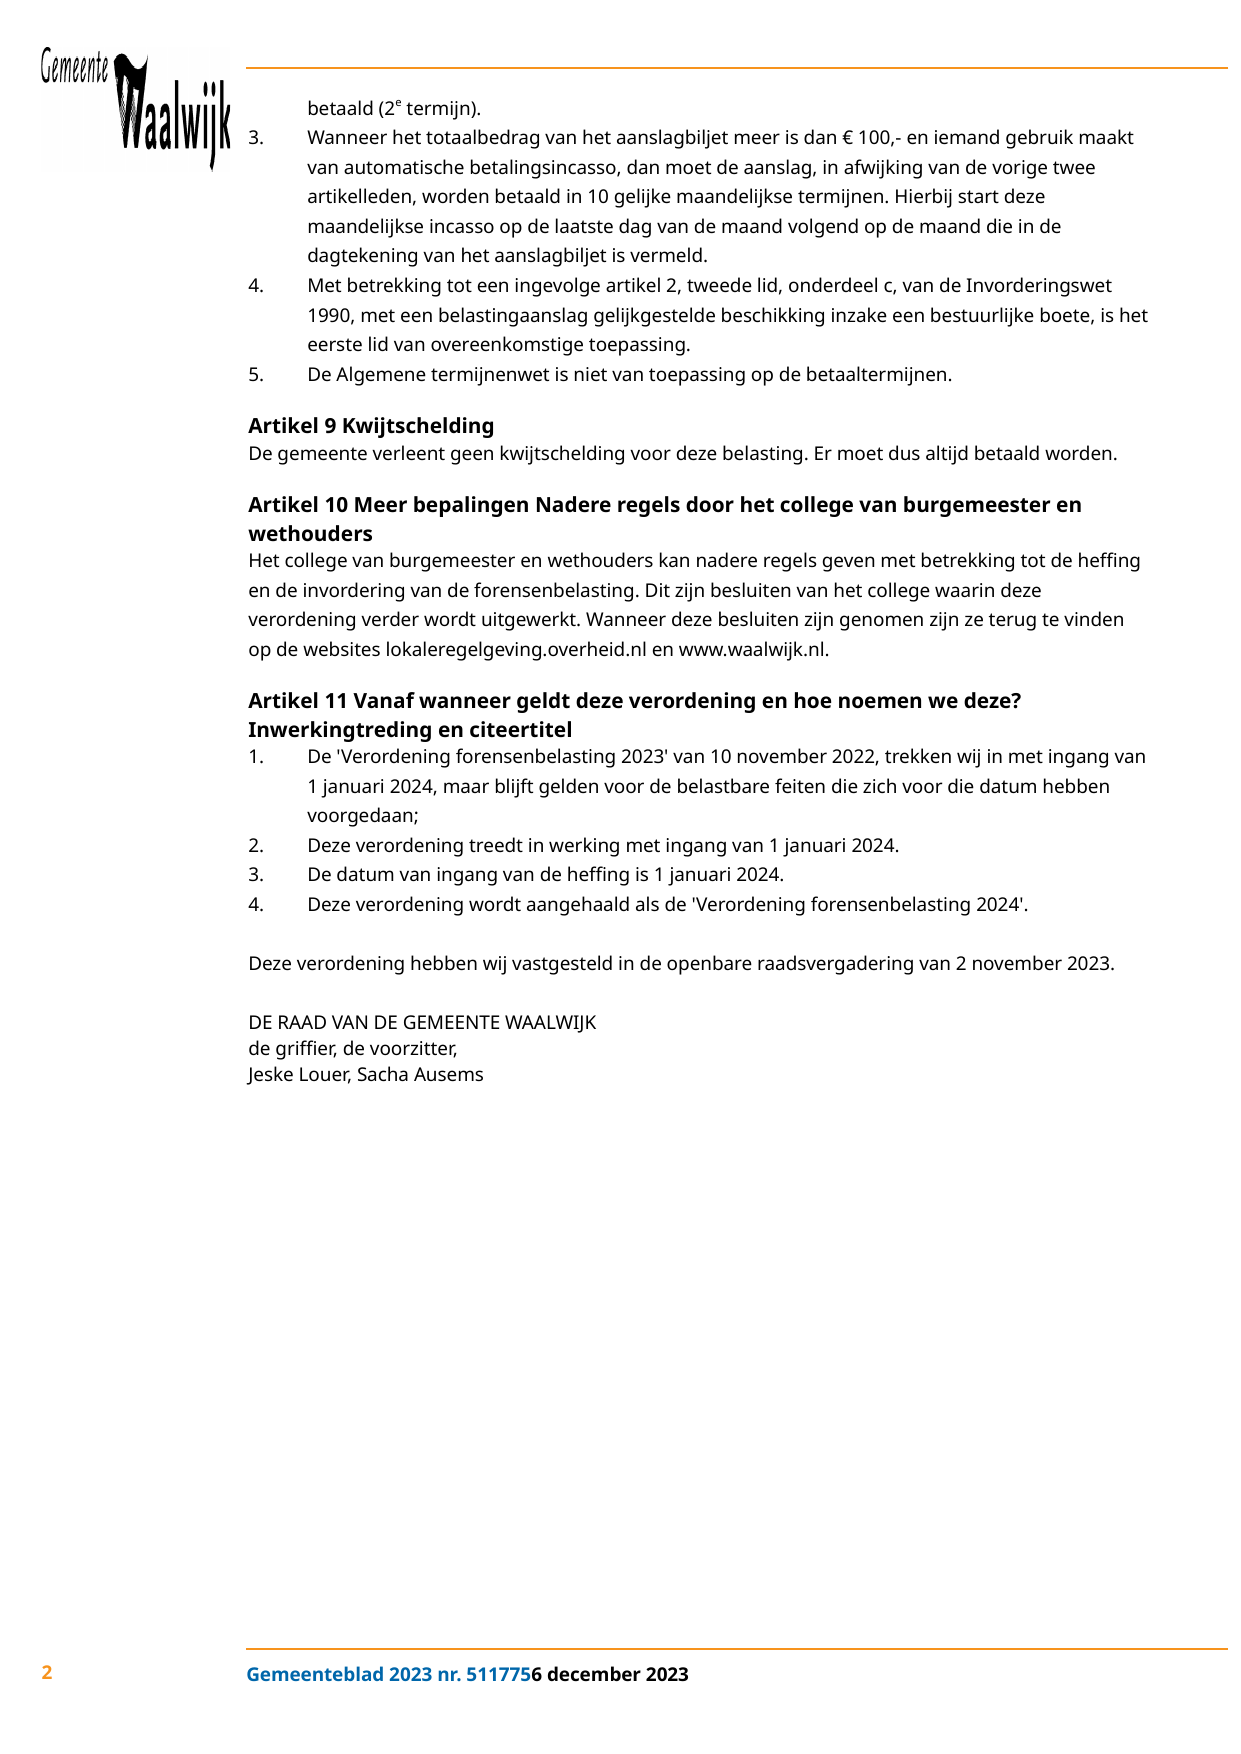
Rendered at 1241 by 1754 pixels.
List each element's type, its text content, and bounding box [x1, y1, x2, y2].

list Deze verordening wordt aangehaald als de 'Verordening forensenbelasting 2024'. [248, 891, 1152, 917]
list Deze verordening treedt in werking met ingang van 1 januari 2024. [248, 832, 1152, 858]
list Met betrekking tot een ingevolge artikel 2, tweede lid, onderdeel c, van de Invorderingswet 1990, met een belastingaanslag gelijkgestelde beschikking inzake een bestuurlijke boete, is het eerste lid van overeenkomstige toepassing. [248, 272, 1152, 357]
picture [41, 47, 231, 172]
text de griffier, de voorzitter, [248, 1035, 1152, 1061]
list betaald (2e termijn). [248, 95, 1152, 121]
text Artikel 11 Vanaf wanneer geldt deze verordening en hoe noemen we deze? Inwerkingtreding en citeertitel [248, 686, 1152, 743]
list De 'Verordening forensenbelasting 2023' van 10 november 2022, trekken wij in met ingang van 1 januari 2024, maar blijft gelden voor de belastbare feiten die zich voor die datum hebben voorgedaan; [248, 743, 1152, 828]
list Wanneer het totaalbedrag van het aanslagbiljet meer is dan € 100,- en iemand gebruik maakt van automatische betalingsincasso, dan moet de aanslag, in afwijking van de vorige twee artikelleden, worden betaald in 10 gelijke maandelijkse termijnen. Hierbij start deze maandelijkse incasso op de laatste dag van de maand volgend op de maand die in de dagtekening van het aanslagbiljet is vermeld. [248, 124, 1152, 268]
text DE RAAD VAN DE GEMEENTE WAALWIJK [248, 1009, 1152, 1035]
text Het college van burgemeester en wethouders kan nadere regels geven met betrekking tot de heffing en de invordering van de forensenbelasting. Dit zijn besluiten van het college waarin deze verordening verder wordt uitgewerkt. Wanneer deze besluiten zijn genomen zijn ze terug te vinden op de websites lokaleregelgeving.overheid.nl en www.waalwijk.nl. [248, 547, 1152, 662]
text Artikel 9 Kwijtschelding [248, 411, 1152, 440]
list De datum van ingang van de heffing is 1 januari 2024. [248, 862, 1152, 887]
text Jeske Louer, Sacha Ausems [248, 1061, 1152, 1087]
text Deze verordening hebben wij vastgesteld in de openbare raadsvergadering van 2 november 2023. [248, 950, 1152, 976]
list De Algemene termijnenwet is niet van toepassing op de betaaltermijnen. [248, 361, 1152, 387]
text De gemeente verleent geen kwijtschelding voor deze belasting. Er moet dus altijd betaald worden. [248, 440, 1152, 466]
text Artikel 10 Meer bepalingen Nadere regels door het college van burgemeester en wethouders [248, 490, 1152, 547]
